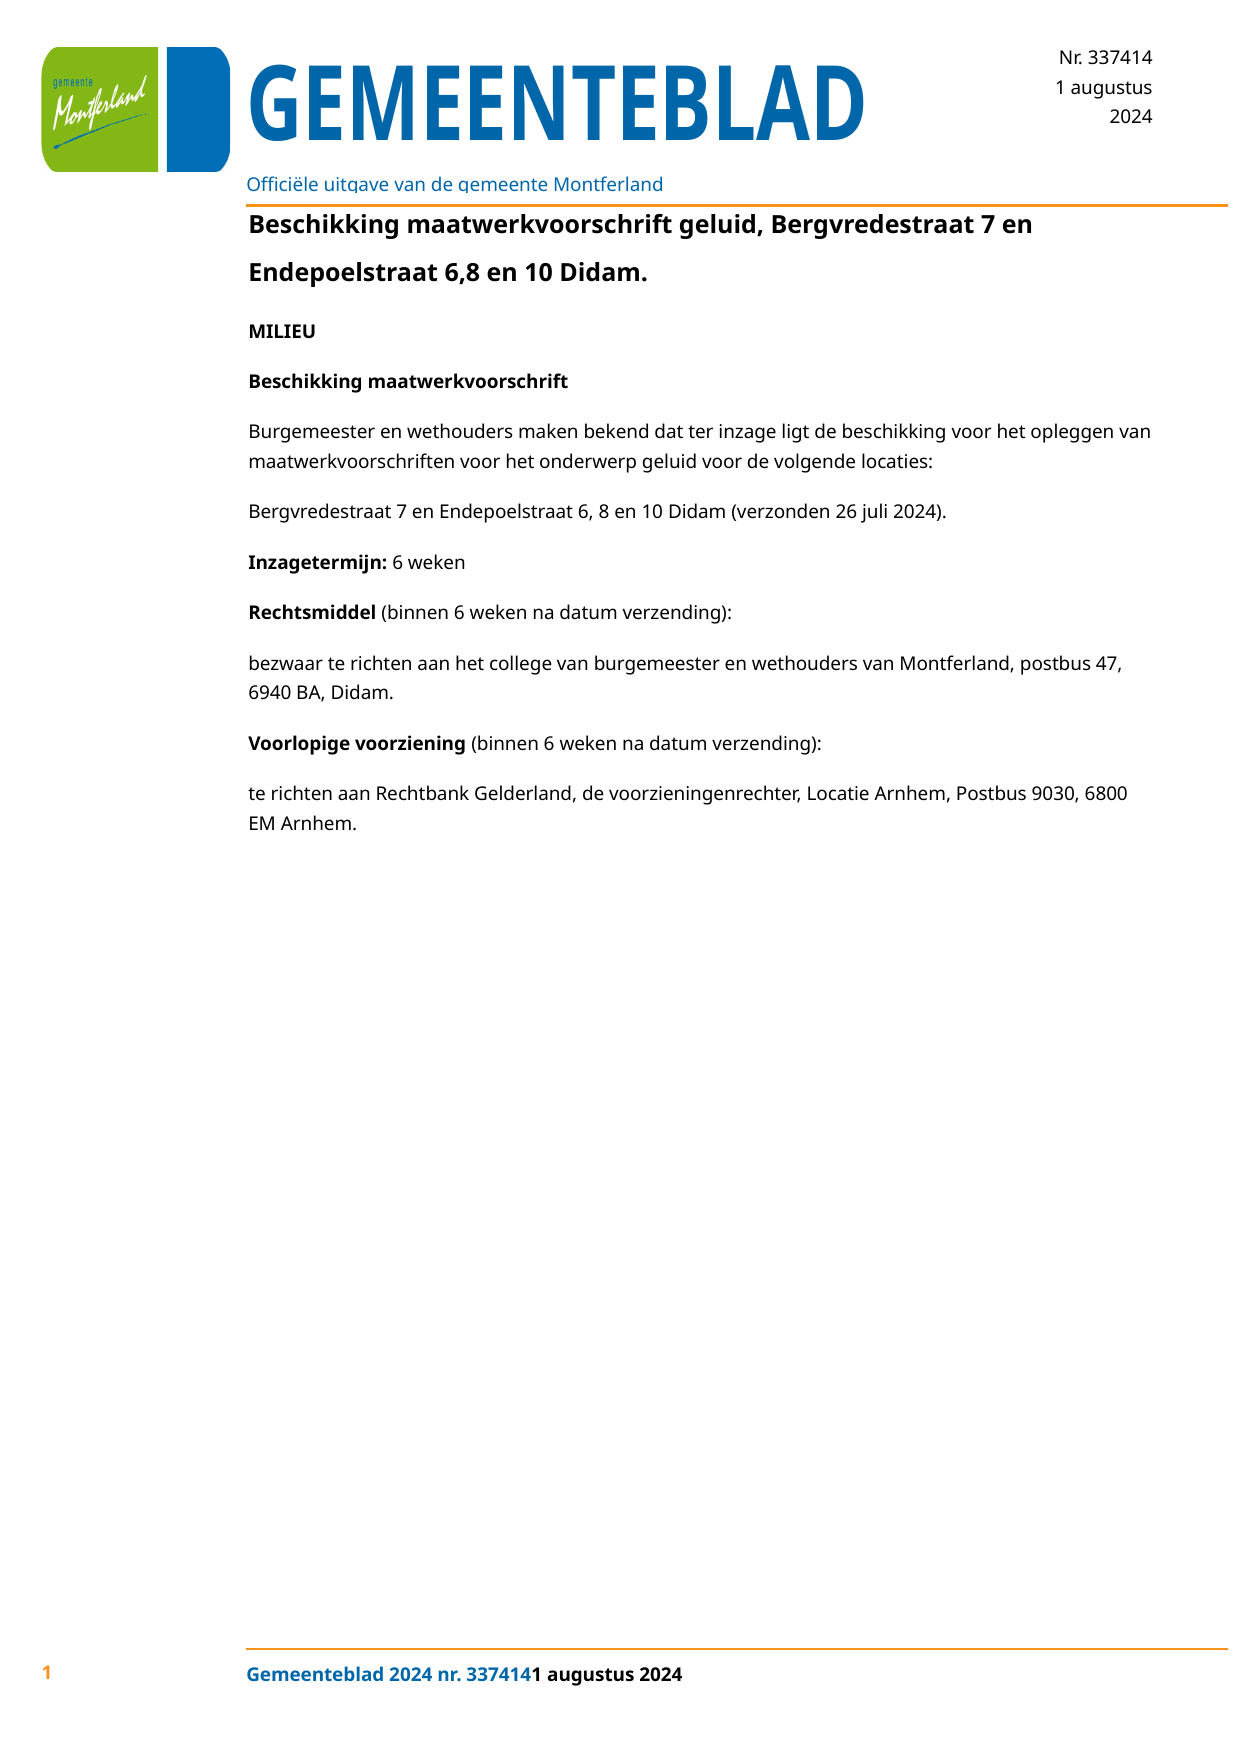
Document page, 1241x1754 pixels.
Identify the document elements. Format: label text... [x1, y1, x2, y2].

picture [41, 47, 231, 172]
text Beschikking maatwerkvoorschrift geluid, Bergvredestraat 7 en Endepoelstraat 6,8 en 10 Didam. [248, 207, 1152, 288]
text Bergvredestraat 7 en Endepoelstraat 6, 8 en 10 Didam (verzonden 26 juli 2024). [248, 499, 1152, 524]
text bezwaar te richten aan het college van burgemeester en wethouders van Montferland, postbus 47, 6940 BA, Didam. [248, 650, 1152, 705]
text te richten aan Rechtbank Gelderland, de voorzieningenrechter, Locatie Arnhem, Postbus 9030, 6800 EM Arnhem. [248, 780, 1152, 836]
text Voorlopige voorziening (binnen 6 weken na datum verzending): [248, 730, 1152, 756]
text Inzagetermijn: 6 weken [248, 549, 1152, 575]
text MILIEU [248, 318, 1152, 344]
text Beschikking maatwerkvoorschrift [248, 368, 1152, 394]
text Rechtsmiddel (binnen 6 weken na datum verzending): [248, 599, 1152, 625]
text Burgemeester en wethouders maken bekend dat ter inzage ligt de beschikking voor het opleggen van maatwerkvoorschriften voor het onderwerp geluid voor de volgende locaties: [248, 419, 1152, 474]
